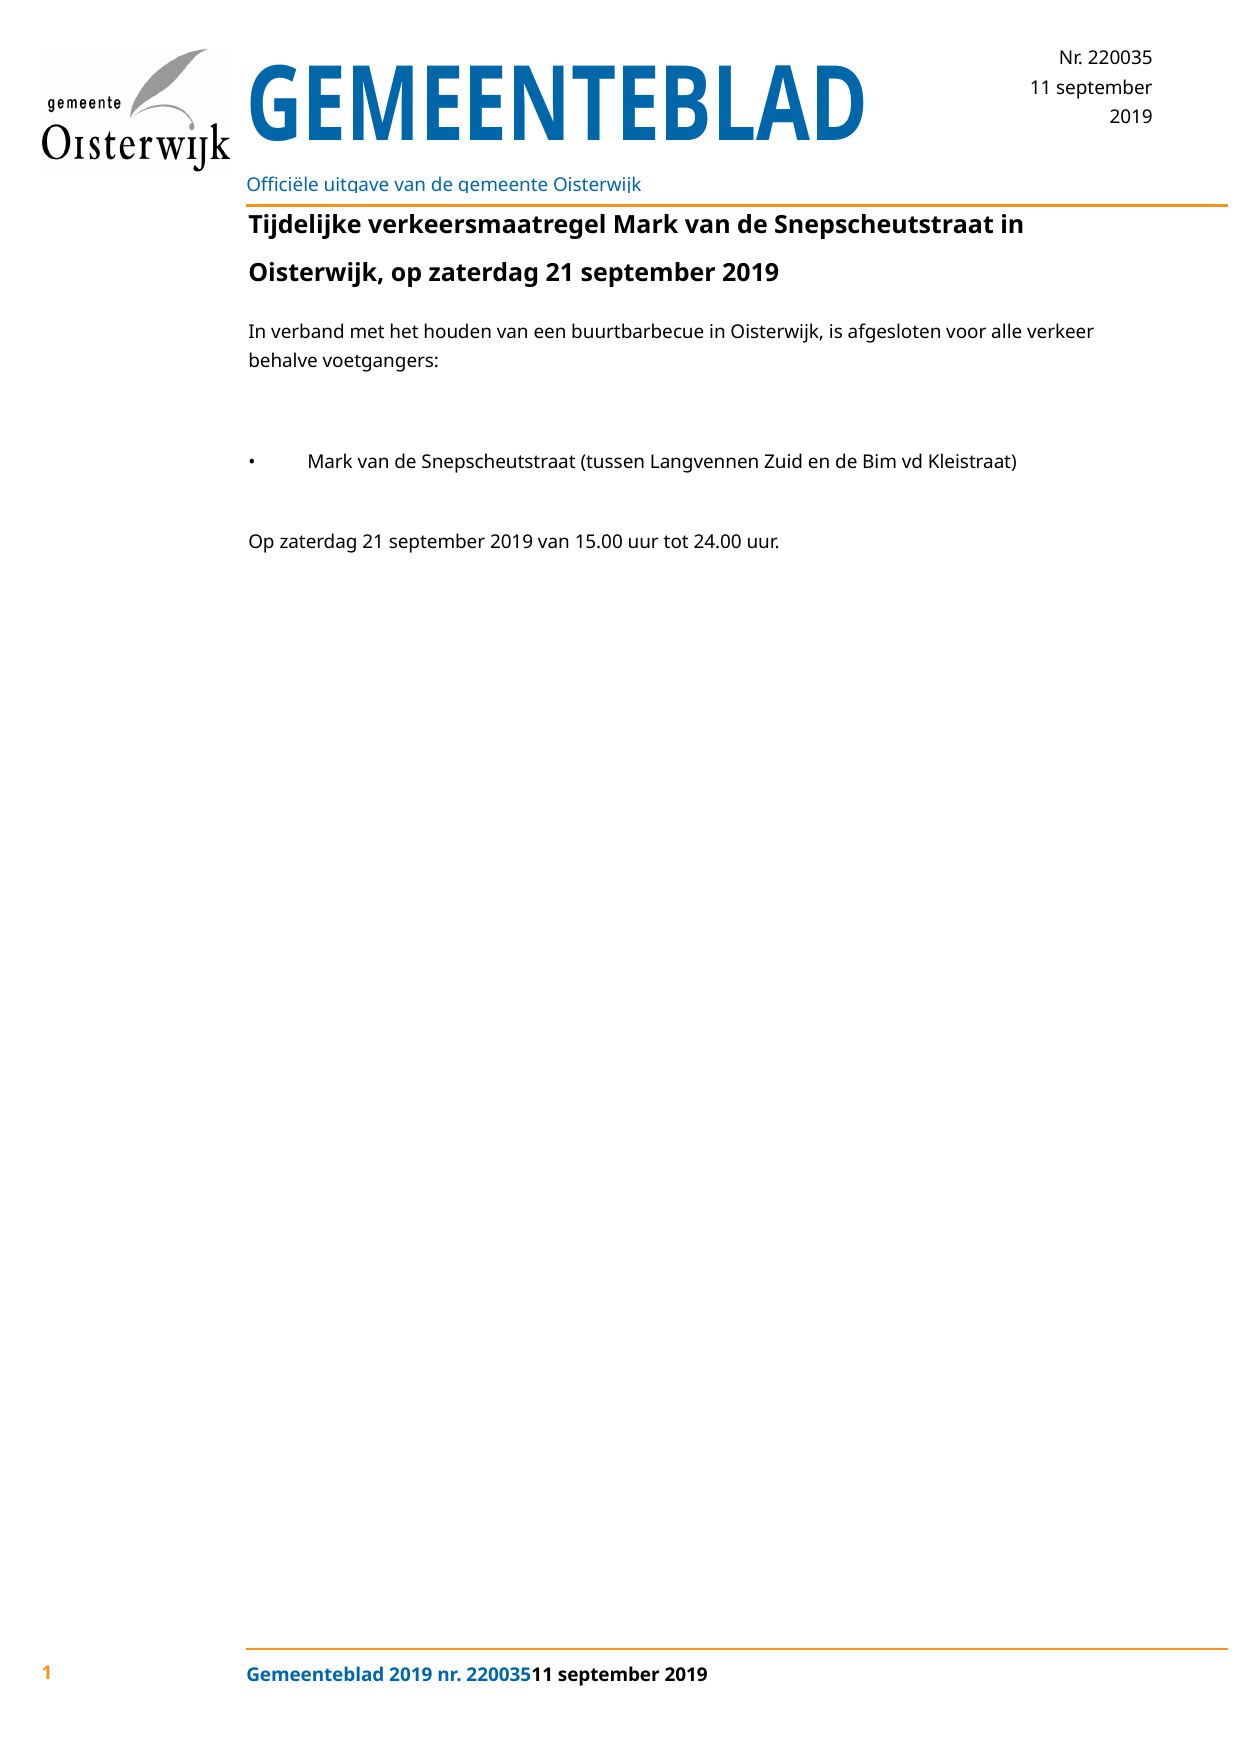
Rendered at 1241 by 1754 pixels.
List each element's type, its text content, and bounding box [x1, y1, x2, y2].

list Mark van de Snepscheutstraat (tussen Langvennen Zuid en de Bim vd Kleistraat) [248, 448, 1152, 474]
text In verband met het houden van een buurtbarbecue in Oisterwijk, is afgesloten voor alle verkeer behalve voetgangers: [248, 318, 1152, 373]
text Tijdelijke verkeersmaatregel Mark van de Snepscheutstraat in Oisterwijk, op zaterdag 21 september 2019 [248, 207, 1152, 288]
picture [41, 47, 231, 172]
text Op zaterdag 21 september 2019 van 15.00 uur tot 24.00 uur. [248, 528, 1152, 554]
